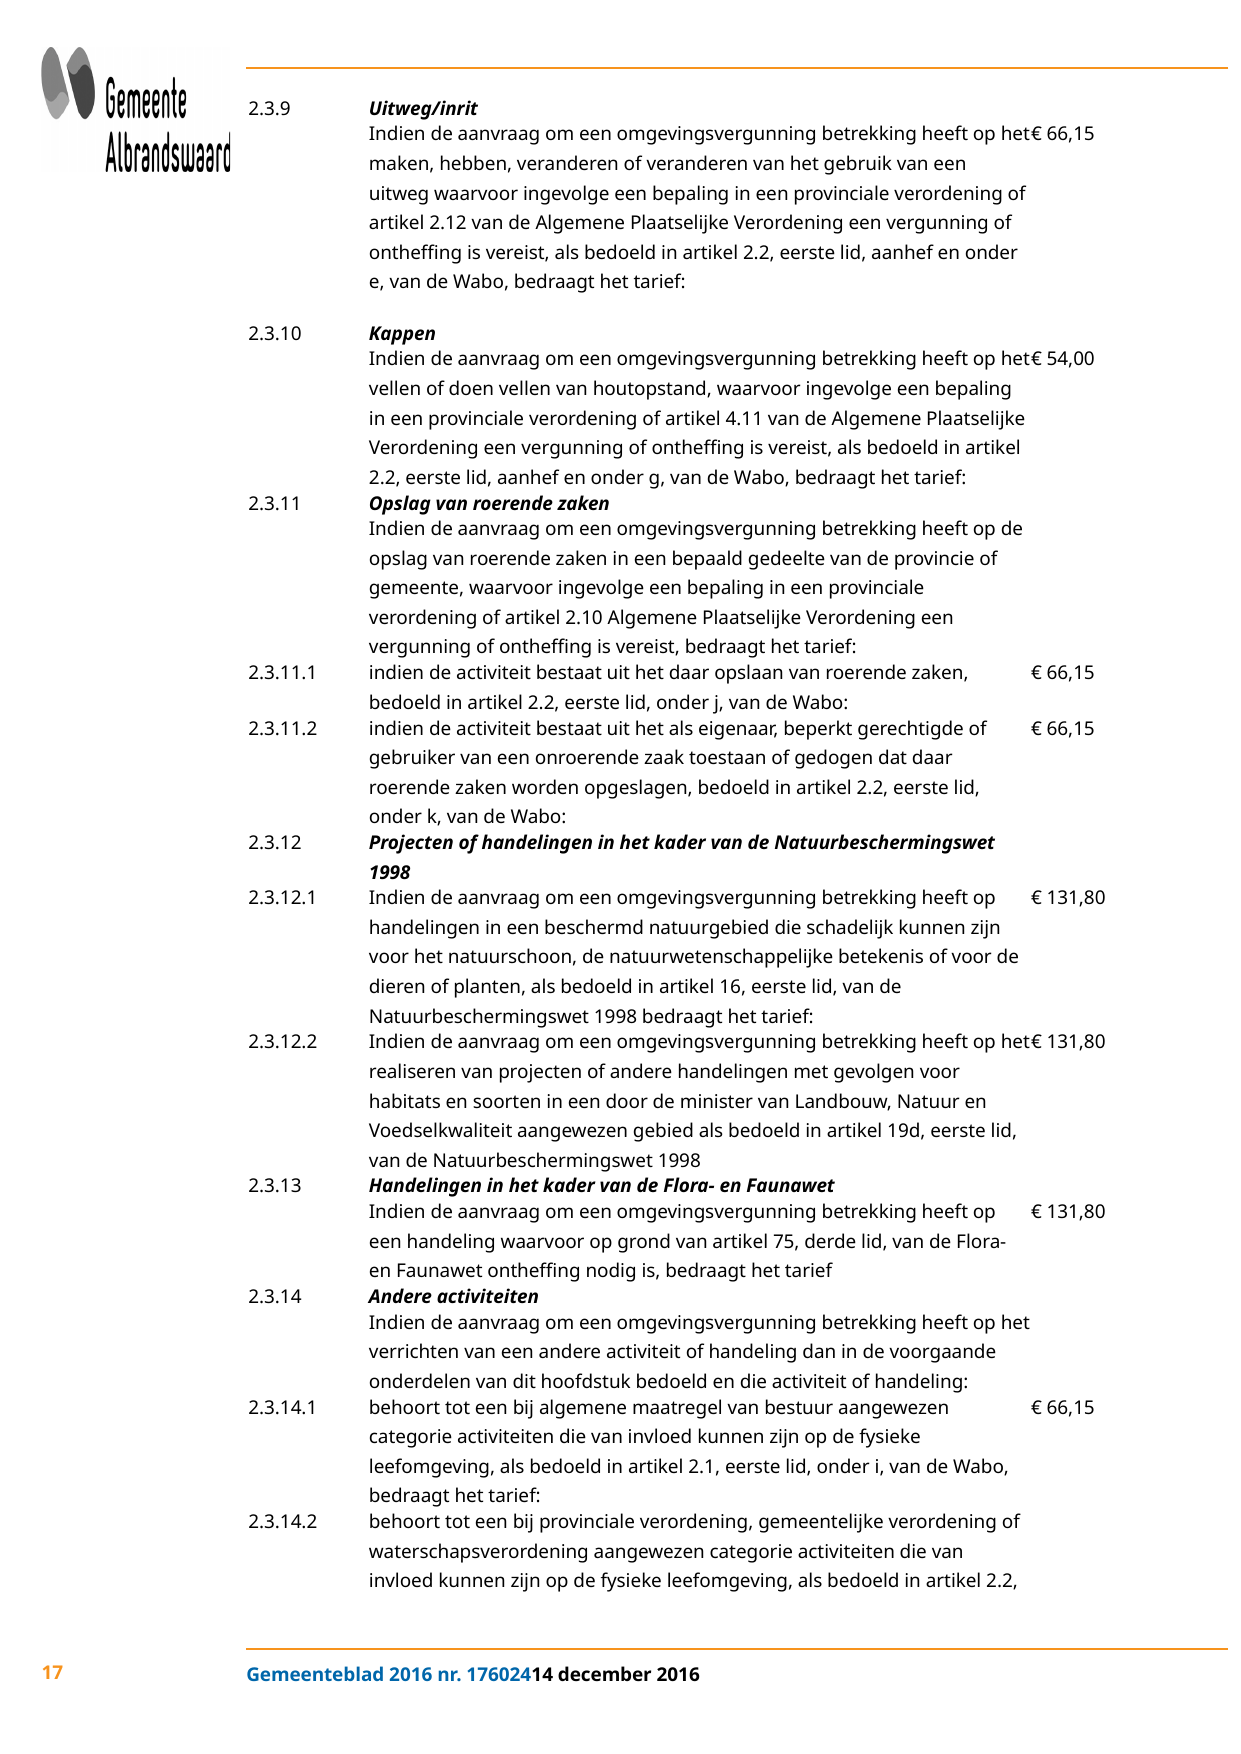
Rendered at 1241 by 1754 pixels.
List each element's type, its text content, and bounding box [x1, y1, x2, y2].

table_cell Handelingen in het kader van de Flora- en Faunawet [369, 1173, 1031, 1198]
table_cell € 131,80 [1031, 1199, 1152, 1283]
table_cell 2.3.11.1 [248, 660, 369, 715]
table_cell behoort tot een bij provinciale verordening, gemeentelijke verordening of waterschapsverordening aangewezen categorie activiteiten die van invloed kunnen zijn op de fysieke leefomgeving, als bedoeld in artikel 2.2, [369, 1509, 1031, 1593]
table_cell 2.3.12.2 [248, 1029, 369, 1173]
table_cell [1031, 829, 1152, 884]
table_cell [248, 515, 369, 659]
table_cell [1031, 1309, 1152, 1394]
table_cell indien de activiteit bestaat uit het als eigenaar, beperkt gerechtigde of gebruiker van een onroerende zaak toestaan of gedogen dat daar roerende zaken worden opgeslagen, bedoeld in artikel 2.2, eerste lid, onder k, van de Wabo: [369, 715, 1031, 829]
table_cell [1031, 1283, 1152, 1309]
table_cell [1031, 95, 1152, 121]
table_cell [1031, 1173, 1152, 1198]
table_cell Indien de aanvraag om een omgevingsvergunning betrekking heeft op het vellen of doen vellen van houtopstand, waarvoor ingevolge een bepaling in een provinciale verordening of artikel 4.11 van de Algemene Plaatselijke Verordening een vergunning of ontheffing is vereist, als bedoeld in artikel 2.2, eerste lid, aanhef en onder g, van de Wabo, bedraagt het tarief: [369, 346, 1031, 490]
table_cell € 131,80 [1031, 1029, 1152, 1173]
table_cell 2.3.13 [248, 1173, 369, 1198]
table_cell [1031, 294, 1152, 320]
table_cell € 66,15 [1031, 715, 1152, 829]
table_cell Uitweg/inrit [369, 95, 1031, 121]
table_cell € 66,15 [1031, 660, 1152, 715]
table_cell [1031, 1509, 1152, 1593]
table_cell Andere activiteiten [369, 1283, 1031, 1309]
table_cell [248, 346, 369, 490]
table_cell Indien de aanvraag om een omgevingsvergunning betrekking heeft op het verrichten van een andere activiteit of handeling dan in de voorgaande onderdelen van dit hoofdstuk bedoeld en die activiteit of handeling: [369, 1309, 1031, 1394]
table_cell 2.3.11 [248, 490, 369, 515]
table_cell [248, 1309, 369, 1394]
table_cell Indien de aanvraag om een omgevingsvergunning betrekking heeft op het maken, hebben, veranderen of veranderen van het gebruik van een uitweg waarvoor ingevolge een bepaling in een provinciale verordening of artikel 2.12 van de Algemene Plaatselijke Verordening een vergunning of ontheffing is vereist, als bedoeld in artikel 2.2, eerste lid, aanhef en onder e, van de Wabo, bedraagt het tarief: [369, 121, 1031, 294]
table_cell Indien de aanvraag om een omgevingsvergunning betrekking heeft op het realiseren van projecten of andere handelingen met gevolgen voor habitats en soorten in een door de minister van Landbouw, Natuur en Voedselkwaliteit aangewezen gebied als bedoeld in artikel 19d, eerste lid, van de Natuurbeschermingswet 1998 [369, 1029, 1031, 1173]
table_cell Indien de aanvraag om een omgevingsvergunning betrekking heeft op de opslag van roerende zaken in een bepaald gedeelte van de provincie of gemeente, waarvoor ingevolge een bepaling in een provinciale verordening of artikel 2.10 Algemene Plaatselijke Verordening een vergunning of ontheffing is vereist, bedraagt het tarief: [369, 515, 1031, 659]
table_cell € 54,00 [1031, 346, 1152, 490]
table_cell Kappen [369, 320, 1031, 346]
table_cell 2.3.14 [248, 1283, 369, 1309]
table_cell 2.3.9 [248, 95, 369, 121]
table_cell € 66,15 [1031, 121, 1152, 294]
table_cell 2.3.11.2 [248, 715, 369, 829]
table_cell Indien de aanvraag om een omgevingsvergunning betrekking heeft op handelingen in een beschermd natuurgebied die schadelijk kunnen zijn voor het natuurschoon, de natuurwetenschappelijke betekenis of voor de dieren of planten, als bedoeld in artikel 16, eerste lid, van de Natuurbeschermingswet 1998 bedraagt het tarief: [369, 885, 1031, 1029]
table_cell [248, 1199, 369, 1283]
table_cell € 66,15 [1031, 1394, 1152, 1508]
table_cell Projecten of handelingen in het kader van de Natuurbeschermingswet 1998 [369, 829, 1031, 884]
table_cell [369, 294, 1031, 320]
table_cell 2.3.14.1 [248, 1394, 369, 1508]
table_cell 2.3.14.2 [248, 1509, 369, 1593]
picture [41, 47, 231, 172]
table_cell 2.3.12.1 [248, 885, 369, 1029]
table_cell [1031, 515, 1152, 659]
table_cell Indien de aanvraag om een omgevingsvergunning betrekking heeft op een handeling waarvoor op grond van artikel 75, derde lid, van de Flora- en Faunawet ontheffing nodig is, bedraagt het tarief [369, 1199, 1031, 1283]
table_cell € 131,80 [1031, 885, 1152, 1029]
table_cell 2.3.12 [248, 829, 369, 884]
table_cell behoort tot een bij algemene maatregel van bestuur aangewezen categorie activiteiten die van invloed kunnen zijn op de fysieke leefomgeving, als bedoeld in artikel 2.1, eerste lid, onder i, van de Wabo, bedraagt het tarief: [369, 1394, 1031, 1508]
table_cell [1031, 320, 1152, 346]
table_cell 2.3.10 [248, 320, 369, 346]
table_cell Opslag van roerende zaken [369, 490, 1031, 515]
table_cell indien de activiteit bestaat uit het daar opslaan van roerende zaken, bedoeld in artikel 2.2, eerste lid, onder j, van de Wabo: [369, 660, 1031, 715]
table_cell [248, 294, 369, 320]
table_cell [1031, 490, 1152, 515]
table_cell [248, 121, 369, 294]
